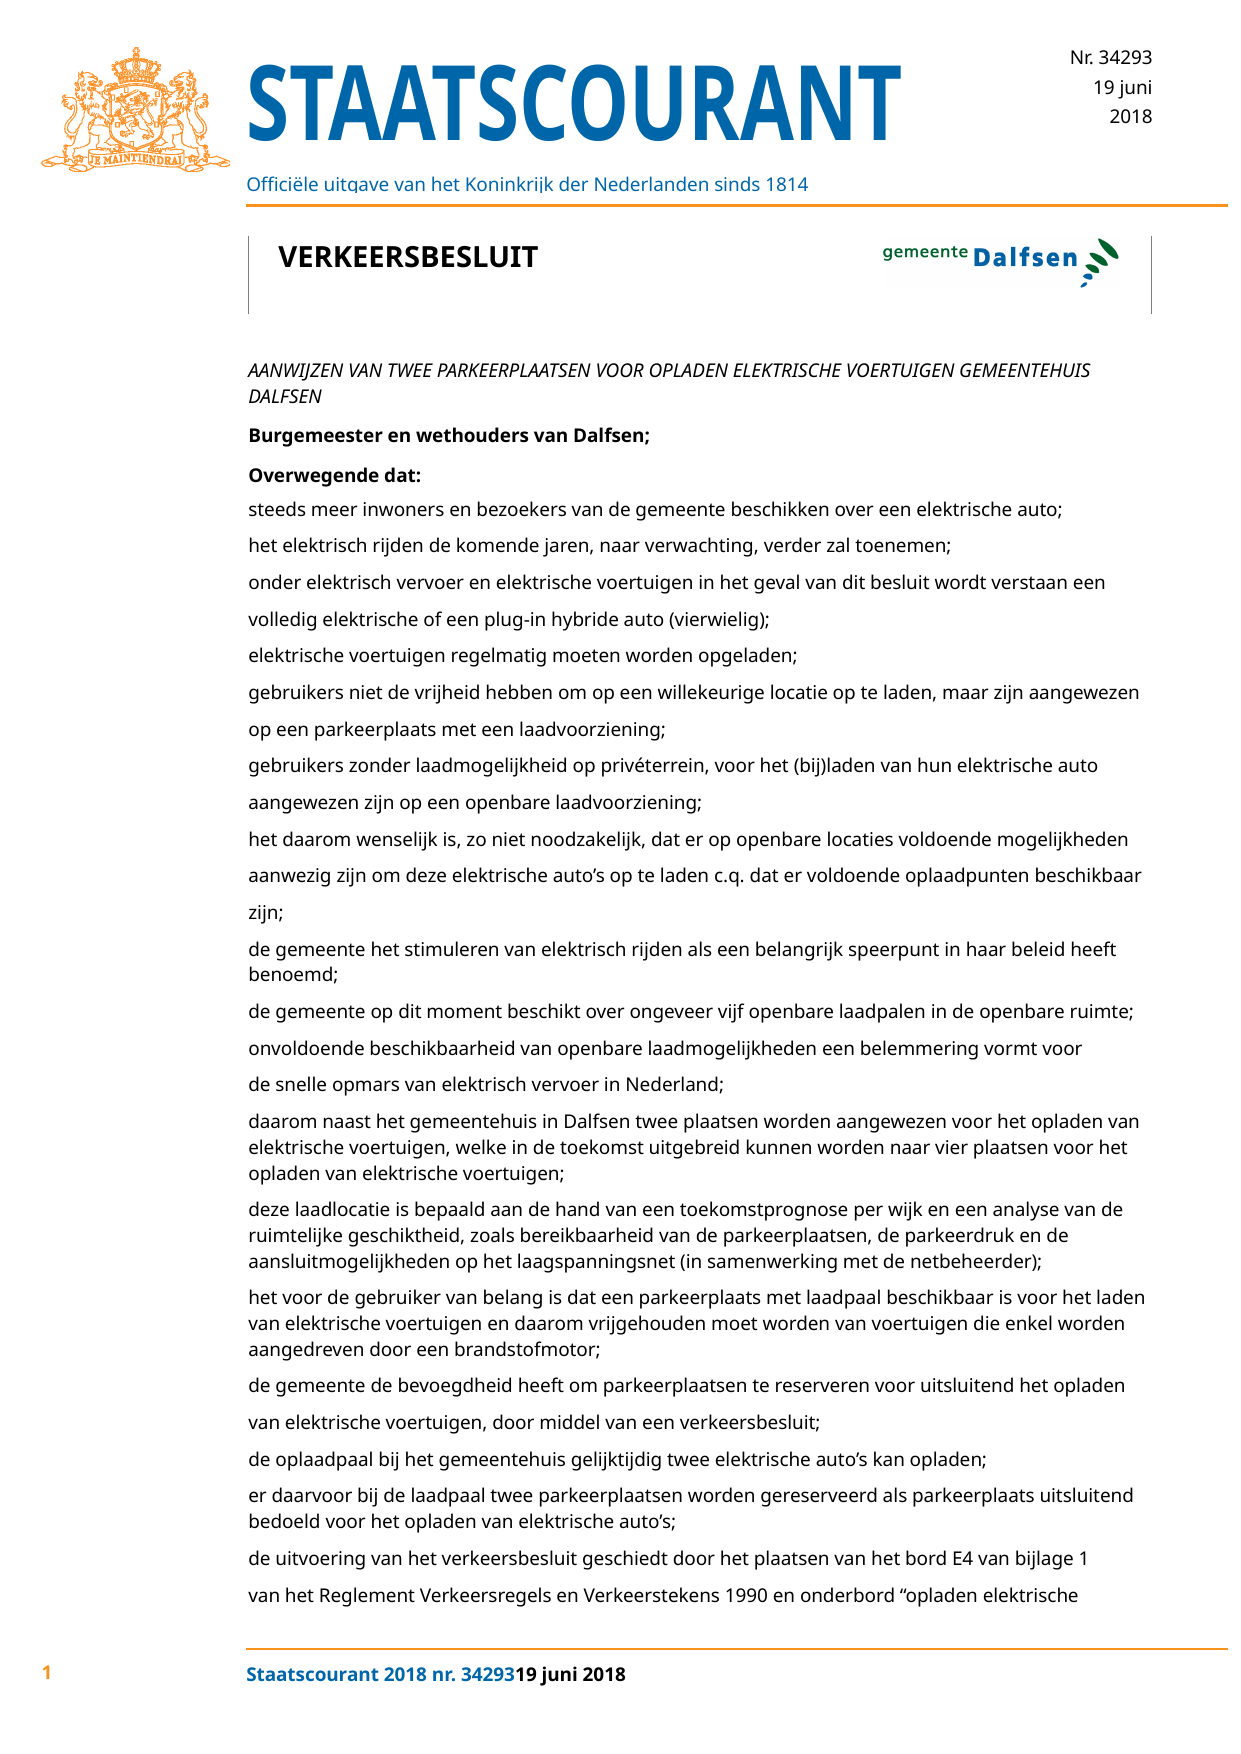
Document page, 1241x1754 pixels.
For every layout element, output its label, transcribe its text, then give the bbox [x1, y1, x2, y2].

text er daarvoor bij de laadpaal twee parkeerplaatsen worden gereserveerd als parkeerplaats uitsluitend bedoeld voor het opladen van elektrische auto’s; [248, 1483, 1152, 1534]
text volledig elektrische of een plug-in hybride auto (vierwielig); [248, 606, 1152, 632]
text Overwegende dat: [248, 462, 1152, 488]
text onvoldoende beschikbaarheid van openbare laadmogelijkheden een belemmering vormt voor [248, 1035, 1152, 1061]
picture [41, 47, 231, 172]
text het elektrisch rijden de komende jaren, naar verwachting, verder zal toenemen; [248, 533, 1152, 558]
text de gemeente op dit moment beschikt over ongeveer vijf openbare laadpalen in de openbare ruimte; [248, 998, 1152, 1024]
text AANWIJZEN VAN TWEE PARKEERPLAATSEN VOOR OPLADEN ELEKTRISCHE VOERTUIGEN GEMEENTEHUIS DALFSEN [248, 358, 1152, 409]
text de gemeente de bevoegdheid heeft om parkeerplaatsen te reserveren voor uitsluitend het opladen [248, 1373, 1152, 1398]
text deze laadlocatie is bepaald aan de hand van een toekomstprognose per wijk en een analyse van de ruimtelijke geschiktheid, zoals bereikbaarheid van de parkeerplaatsen, de parkeerdruk en de aansluitmogelijkheden op het laagspanningsnet (in samenwerking met de netbeheerder); [248, 1196, 1152, 1274]
text de uitvoering van het verkeersbesluit geschiedt door het plaatsen van het bord E4 van bijlage 1 [248, 1545, 1152, 1571]
text van het Reglement Verkeersregels en Verkeerstekens 1990 en onderbord “opladen elektrische [248, 1582, 1152, 1607]
text de gemeente het stimuleren van elektrisch rijden als een belangrijk speerpunt in haar beleid heeft benoemd; [248, 936, 1152, 987]
picture [882, 236, 1119, 289]
text gebruikers zonder laadmogelijkheid op privéterrein, voor het (bij)laden van hun elektrische auto [248, 753, 1152, 778]
text aanwezig zijn om deze elektrische auto’s op te laden c.q. dat er voldoende oplaadpunten beschikbaar [248, 863, 1152, 888]
text Burgemeester en wethouders van Dalfsen; [248, 423, 1152, 448]
text de oplaadpaal bij het gemeentehuis gelijktijdig twee elektrische auto’s kan opladen; [248, 1446, 1152, 1472]
text onder elektrisch vervoer en elektrische voertuigen in het geval van dit besluit wordt verstaan een [248, 569, 1152, 595]
text elektrische voertuigen regelmatig moeten worden opgeladen; [248, 643, 1152, 668]
text daarom naast het gemeentehuis in Dalfsen twee plaatsen worden aangewezen voor het opladen van elektrische voertuigen, welke in de toekomst uitgebreid kunnen worden naar vier plaatsen voor het opladen van elektrische voertuigen; [248, 1108, 1152, 1186]
table_header [850, 236, 1151, 314]
text steeds meer inwoners en bezoekers van de gemeente beschikken over een elektrische auto; [248, 496, 1152, 522]
text het daarom wenselijk is, zo niet noodzakelijk, dat er op openbare locaties voldoende mogelijkheden [248, 826, 1152, 852]
text op een parkeerplaats met een laadvoorziening; [248, 716, 1152, 742]
text gebruikers niet de vrijheid hebben om op een willekeurige locatie op te laden, maar zijn aangewezen [248, 679, 1152, 705]
text van elektrische voertuigen, door middel van een verkeersbesluit; [248, 1409, 1152, 1435]
table_header VERKEERSBESLUIT [249, 236, 850, 314]
text het voor de gebruiker van belang is dat een parkeerplaats met laadpaal beschikbaar is voor het laden van elektrische voertuigen en daarom vrijgehouden moet worden van voertuigen die enkel worden aangedreven door een brandstofmotor; [248, 1284, 1152, 1362]
text de snelle opmars van elektrisch vervoer in Nederland; [248, 1072, 1152, 1097]
text aangewezen zijn op een openbare laadvoorziening; [248, 789, 1152, 815]
text zijn; [248, 899, 1152, 925]
